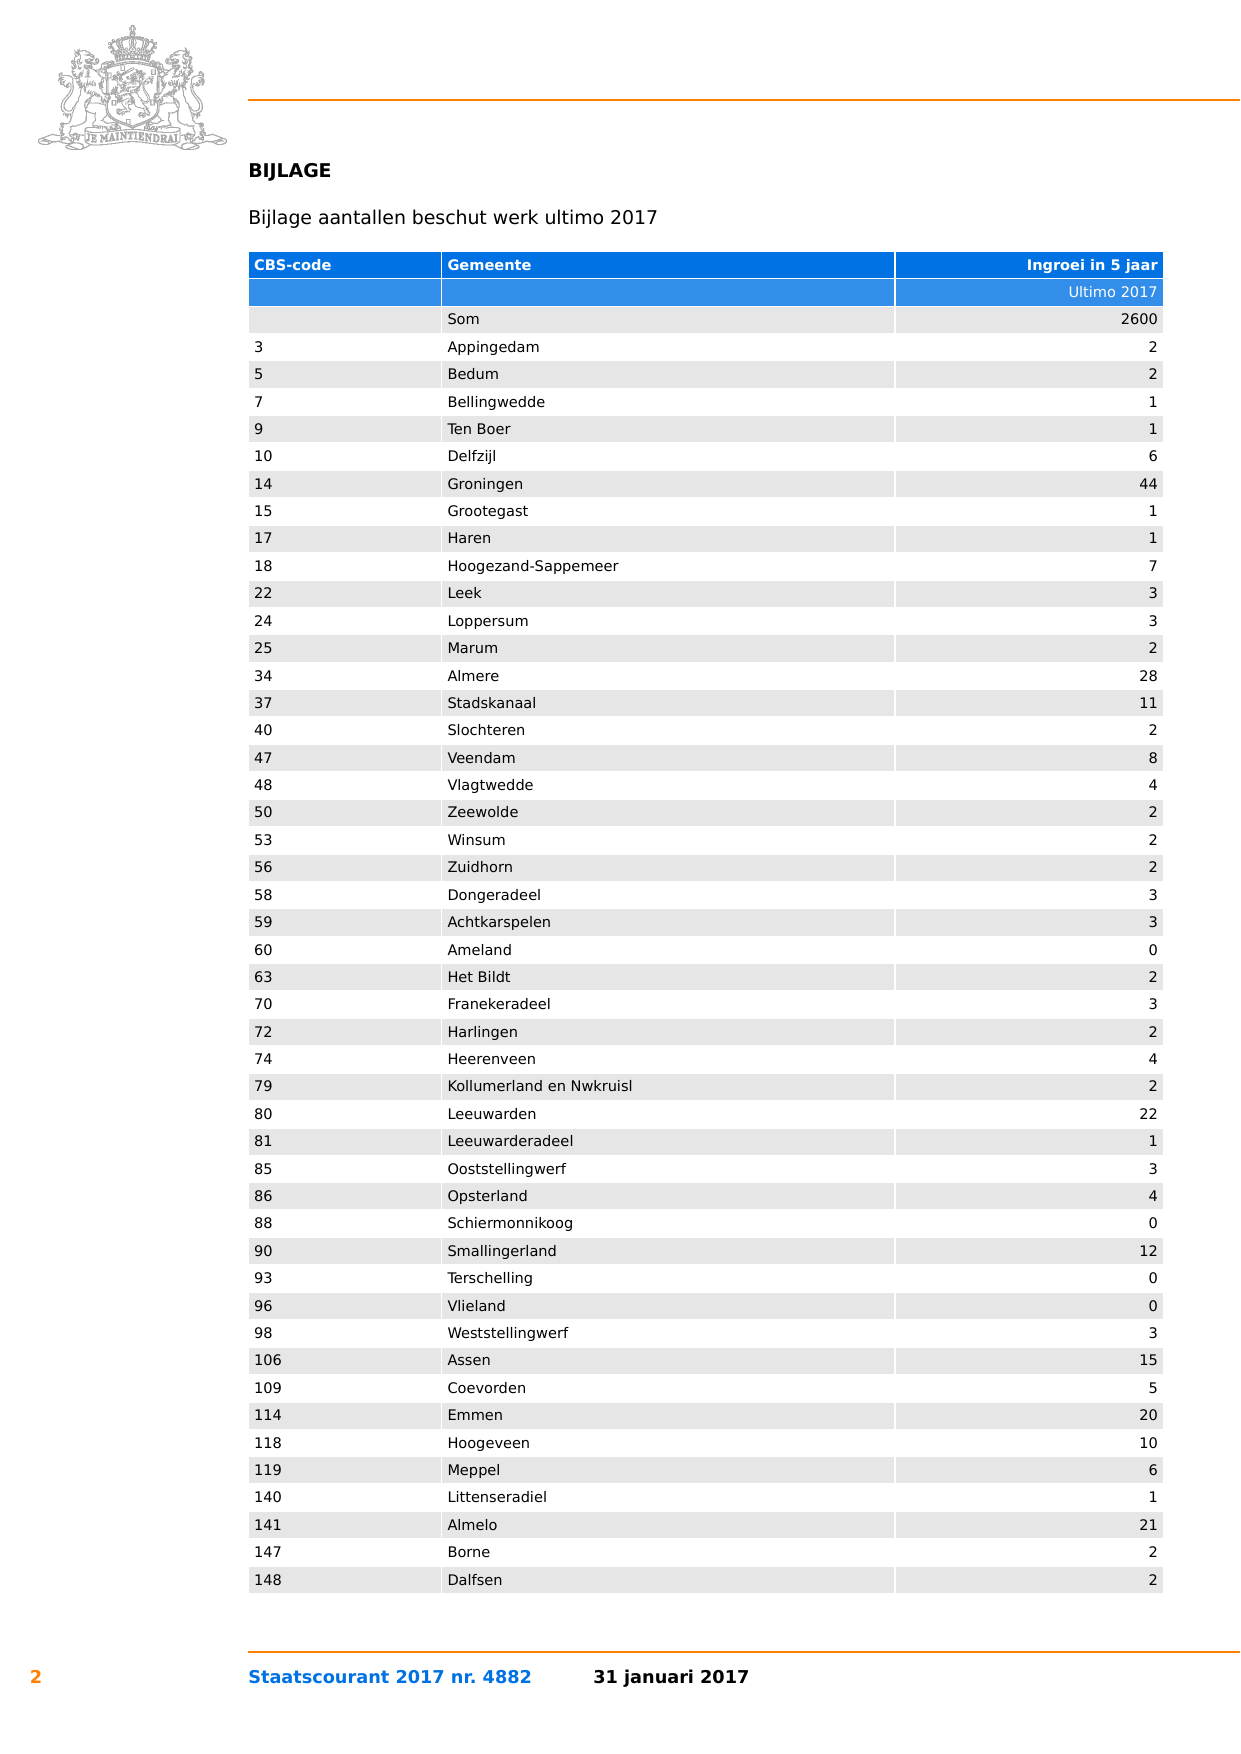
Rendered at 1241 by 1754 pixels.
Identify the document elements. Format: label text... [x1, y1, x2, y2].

table_cell 1 [896, 1129, 1163, 1155]
table_cell 0 [896, 937, 1163, 963]
table_cell 59 [249, 909, 441, 936]
table_cell 2 [896, 855, 1163, 881]
table_cell Vlagtwedde [442, 772, 894, 799]
table_cell Ameland [442, 937, 894, 963]
table_cell 118 [249, 1430, 441, 1456]
table_cell Leek [442, 581, 894, 607]
table_cell Dalfsen [442, 1567, 894, 1593]
table_cell 17 [249, 526, 441, 552]
table_cell 7 [896, 553, 1163, 579]
table_cell Hoogezand-Sappemeer [442, 553, 894, 579]
table_cell 2 [896, 334, 1163, 360]
table_cell 1 [896, 498, 1163, 525]
table_cell Stadskanaal [442, 690, 894, 716]
table_cell Groningen [442, 471, 894, 497]
table_cell 81 [249, 1129, 441, 1155]
table_cell 25 [249, 635, 441, 662]
table_cell Kollumerland en Nwkruisl [442, 1074, 894, 1100]
text Bijlage aantallen beschut werk ultimo 2017 [248, 207, 1163, 229]
table_cell 2 [896, 1019, 1163, 1045]
table_cell Littenseradiel [442, 1485, 894, 1511]
table_cell 88 [249, 1211, 441, 1237]
table_cell Leeuwarden [442, 1101, 894, 1127]
table_cell 11 [896, 690, 1163, 716]
table_cell 79 [249, 1074, 441, 1100]
table_cell 50 [249, 800, 441, 826]
table_cell Smallingerland [442, 1238, 894, 1264]
table_cell 40 [249, 718, 441, 744]
table_cell 4 [896, 1046, 1163, 1073]
table_cell Vlieland [442, 1293, 894, 1319]
table_cell 24 [249, 608, 441, 634]
table_cell 63 [249, 964, 441, 990]
table_cell Ten Boer [442, 416, 894, 442]
table_cell Dongeradeel [442, 882, 894, 908]
table_cell 60 [249, 937, 441, 963]
table_cell 147 [249, 1539, 441, 1566]
table_cell 4 [896, 1183, 1163, 1209]
table_cell 10 [249, 444, 441, 470]
table_cell Heerenveen [442, 1046, 894, 1073]
table_cell 6 [896, 1457, 1163, 1483]
table_cell 96 [249, 1293, 441, 1319]
table_cell [249, 279, 441, 306]
table_cell 7 [249, 389, 441, 415]
table_cell 12 [896, 1238, 1163, 1264]
table_cell 53 [249, 827, 441, 853]
table_cell Schiermonnikoog [442, 1211, 894, 1237]
table_cell 3 [896, 991, 1163, 1018]
table_cell 47 [249, 745, 441, 771]
subtitle BIJLAGE [248, 160, 1163, 182]
table_header Ingroei in 5 jaar [896, 252, 1163, 278]
table_cell Opsterland [442, 1183, 894, 1209]
table_cell 8 [896, 745, 1163, 771]
table_cell 4 [896, 772, 1163, 799]
table_cell 2 [896, 1567, 1163, 1593]
table_cell 3 [896, 1320, 1163, 1347]
table_header Gemeente [442, 252, 894, 278]
table_cell Assen [442, 1348, 894, 1374]
table_cell 140 [249, 1485, 441, 1511]
table_cell 14 [249, 471, 441, 497]
table_cell 0 [896, 1211, 1163, 1237]
table_cell 1 [896, 416, 1163, 442]
table_cell Haren [442, 526, 894, 552]
table_cell 72 [249, 1019, 441, 1045]
table_cell 0 [896, 1265, 1163, 1292]
table_cell 0 [896, 1293, 1163, 1319]
table_cell 3 [896, 608, 1163, 634]
table_cell 2 [896, 964, 1163, 990]
table_cell 3 [896, 1156, 1163, 1182]
table_cell 70 [249, 991, 441, 1018]
table_cell 2 [896, 718, 1163, 744]
table_cell 2 [896, 361, 1163, 388]
table_cell Hoogeveen [442, 1430, 894, 1456]
table_cell Marum [442, 635, 894, 662]
table_cell 1 [896, 526, 1163, 552]
table_cell 22 [249, 581, 441, 607]
table_cell Bellingwedde [442, 389, 894, 415]
table_cell 20 [896, 1403, 1163, 1429]
table_cell 15 [249, 498, 441, 525]
table_cell Terschelling [442, 1265, 894, 1292]
table_cell Franekeradeel [442, 991, 894, 1018]
table_cell Appingedam [442, 334, 894, 360]
table_cell 2 [896, 827, 1163, 853]
table_cell Delfzijl [442, 444, 894, 470]
table_cell Achtkarspelen [442, 909, 894, 936]
table_cell Weststellingwerf [442, 1320, 894, 1347]
table_cell 2 [896, 800, 1163, 826]
table_cell 1 [896, 389, 1163, 415]
table_cell Meppel [442, 1457, 894, 1483]
table_cell 3 [896, 909, 1163, 936]
table_cell 90 [249, 1238, 441, 1264]
table_cell Het Bildt [442, 964, 894, 990]
table_cell Bedum [442, 361, 894, 388]
table_cell Coevorden [442, 1375, 894, 1401]
table_cell Ooststellingwerf [442, 1156, 894, 1182]
table_header CBS-code [249, 252, 441, 278]
table_cell Zeewolde [442, 800, 894, 826]
table_cell Almelo [442, 1512, 894, 1538]
table_cell 2600 [896, 307, 1163, 333]
table_cell 28 [896, 663, 1163, 689]
table_cell Borne [442, 1539, 894, 1566]
table_cell 106 [249, 1348, 441, 1374]
table_cell 80 [249, 1101, 441, 1127]
table_cell 37 [249, 690, 441, 716]
table_cell 119 [249, 1457, 441, 1483]
table_cell Grootegast [442, 498, 894, 525]
table_cell 3 [896, 882, 1163, 908]
table_cell 2 [896, 1539, 1163, 1566]
table_cell Leeuwarderadeel [442, 1129, 894, 1155]
table_cell 1 [896, 1485, 1163, 1511]
table_cell 22 [896, 1101, 1163, 1127]
table_cell Som [442, 307, 894, 333]
table_cell 6 [896, 444, 1163, 470]
table_cell 141 [249, 1512, 441, 1538]
table_cell Zuidhorn [442, 855, 894, 881]
table_cell 86 [249, 1183, 441, 1209]
table_cell Ultimo 2017 [896, 279, 1163, 306]
table_cell 56 [249, 855, 441, 881]
table_cell [249, 307, 441, 333]
table_cell 2 [896, 1074, 1163, 1100]
table_cell 114 [249, 1403, 441, 1429]
table_cell Loppersum [442, 608, 894, 634]
table_cell Slochteren [442, 718, 894, 744]
table_cell 18 [249, 553, 441, 579]
table_cell 98 [249, 1320, 441, 1347]
table_cell 74 [249, 1046, 441, 1073]
table_cell 48 [249, 772, 441, 799]
table_cell 2 [896, 635, 1163, 662]
table_cell 85 [249, 1156, 441, 1182]
table_cell 5 [896, 1375, 1163, 1401]
table_cell 3 [896, 581, 1163, 607]
table_cell 58 [249, 882, 441, 908]
table_cell Emmen [442, 1403, 894, 1429]
table_cell 5 [249, 361, 441, 388]
table_cell 3 [249, 334, 441, 360]
table_cell Winsum [442, 827, 894, 853]
table_cell 93 [249, 1265, 441, 1292]
table_cell 9 [249, 416, 441, 442]
table_cell 148 [249, 1567, 441, 1593]
table_cell [442, 279, 894, 306]
table_cell Harlingen [442, 1019, 894, 1045]
table_cell 15 [896, 1348, 1163, 1374]
table_cell 34 [249, 663, 441, 689]
table_cell Veendam [442, 745, 894, 771]
table_cell 44 [896, 471, 1163, 497]
table_cell 21 [896, 1512, 1163, 1538]
table_cell 109 [249, 1375, 441, 1401]
picture [38, 25, 227, 150]
table_cell Almere [442, 663, 894, 689]
table_cell 10 [896, 1430, 1163, 1456]
